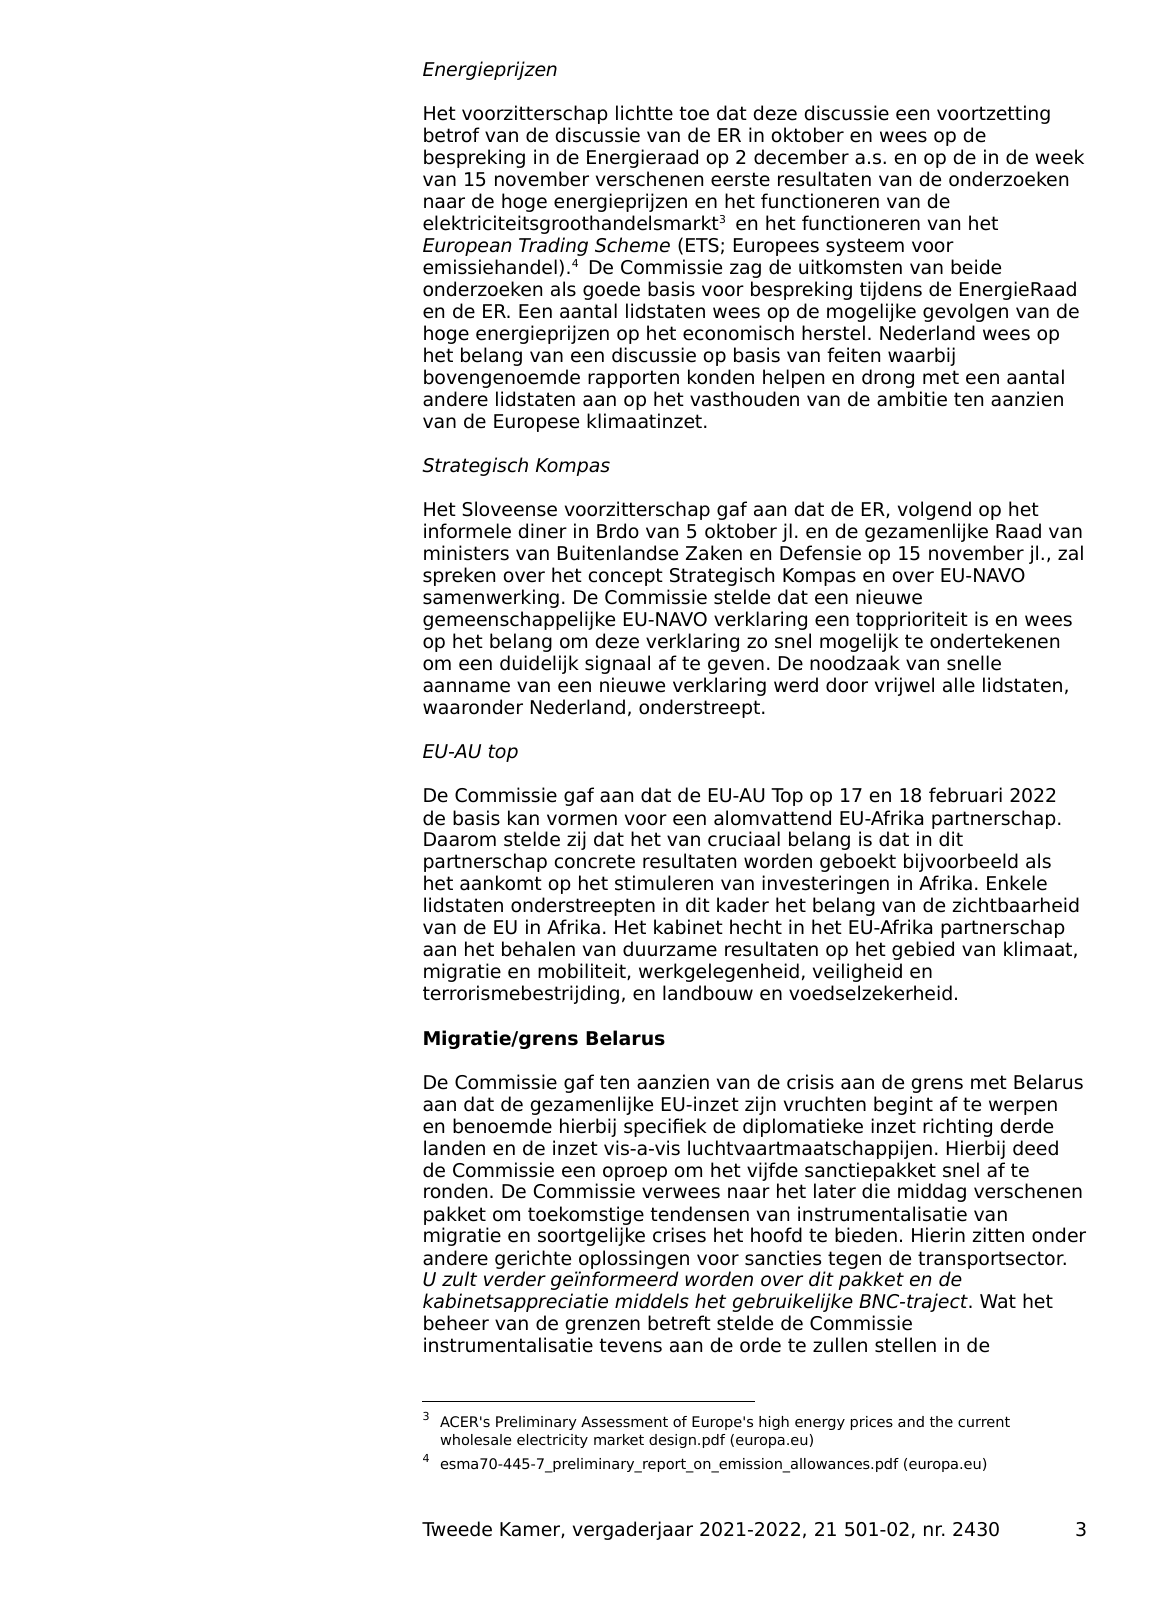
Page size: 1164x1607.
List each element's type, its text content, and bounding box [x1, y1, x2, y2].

text ACER's Preliminary Assessment of Europe's high energy prices and the current wholesale electricity market design.pdf (europa.eu) [422, 1410, 1087, 1449]
subtitle Migratie/grens Belarus [422, 1027, 1087, 1049]
subtitle Energieprijzen [422, 59, 1087, 81]
subtitle Strategisch Kompas [422, 455, 1087, 477]
text esma70-445-7_preliminary_report_on_emission_allowances.pdf (europa.eu) [422, 1452, 1087, 1474]
text De Commissie gaf aan dat de EU-AU Top op 17 en 18 februari 2022 de basis kan vormen voor een alomvattend EU-Afrika partnerschap. Daarom stelde zij dat het van cruciaal belang is dat in dit partnerschap concrete resultaten worden geboekt bijvoorbeeld als het aankomt op het stimuleren van investeringen in Afrika. Enkele lidstaten onderstreepten in dit kader het belang van de zichtbaarheid van de EU in Afrika. Het kabinet hecht in het EU-Afrika partnerschap aan het behalen van duurzame resultaten op het gebied van klimaat, migratie en mobiliteit, werkgelegenheid, veiligheid en terrorismebestrijding, en landbouw en voedselzekerheid. [422, 785, 1087, 1005]
text De Commissie gaf ten aanzien van de crisis aan de grens met Belarus aan dat de gezamenlijke EU-inzet zijn vruchten begint af te werpen en benoemde hierbij specifiek de diplomatieke inzet richting derde landen en de inzet vis-a-vis luchtvaartmaatschappijen. Hierbij deed de Commissie een oproep om het vijfde sanctiepakket snel af te ronden. De Commissie verwees naar het later die middag verschenen pakket om toekomstige tendensen van instrumentalisatie van migratie en soortgelijke crises het hoofd te bieden. Hierin zitten onder andere gerichte oplossingen voor sancties tegen de transportsector. U zult verder geïnformeerd worden over dit pakket en de kabinetsappreciatie middels het gebruikelijke BNC-traject. Wat het beheer van de grenzen betreft stelde de Commissie instrumentalisatie tevens aan de orde te zullen stellen in de [422, 1072, 1087, 1357]
subtitle EU-AU top [422, 741, 1087, 763]
text Het Sloveense voorzitterschap gaf aan dat de ER, volgend op het informele diner in Brdo van 5 oktober jl. en de gezamenlijke Raad van ministers van Buitenlandse Zaken en Defensie op 15 november jl., zal spreken over het concept Strategisch Kompas en over EU-NAVO samenwerking. De Commissie stelde dat een nieuwe gemeenschappelijke EU-NAVO verklaring een topprioriteit is en wees op het belang om deze verklaring zo snel mogelijk te ondertekenen om een duidelijk signaal af te geven. De noodzaak van snelle aanname van een nieuwe verklaring werd door vrijwel alle lidstaten, waaronder Nederland, onderstreept. [422, 499, 1087, 719]
text Het voorzitterschap lichtte toe dat deze discussie een voortzetting betrof van de discussie van de ER in oktober en wees op de bespreking in de Energieraad op 2 december a.s. en op de in de week van 15 november verschenen eerste resultaten van de onderzoeken naar de hoge energieprijzen en het functioneren van de elektriciteitsgroothandelsmarkt en het functioneren van het European Trading Scheme (ETS; Europees systeem voor emissiehandel). De Commissie zag de uitkomsten van beide onderzoeken als goede basis voor bespreking tijdens de EnergieRaad en de ER. Een aantal lidstaten wees op de mogelijke gevolgen van de hoge energieprijzen op het economisch herstel. Nederland wees op het belang van een discussie op basis van feiten waarbij bovengenoemde rapporten konden helpen en drong met een aantal andere lidstaten aan op het vasthouden van de ambitie ten aanzien van de Europese klimaatinzet. [422, 103, 1087, 433]
